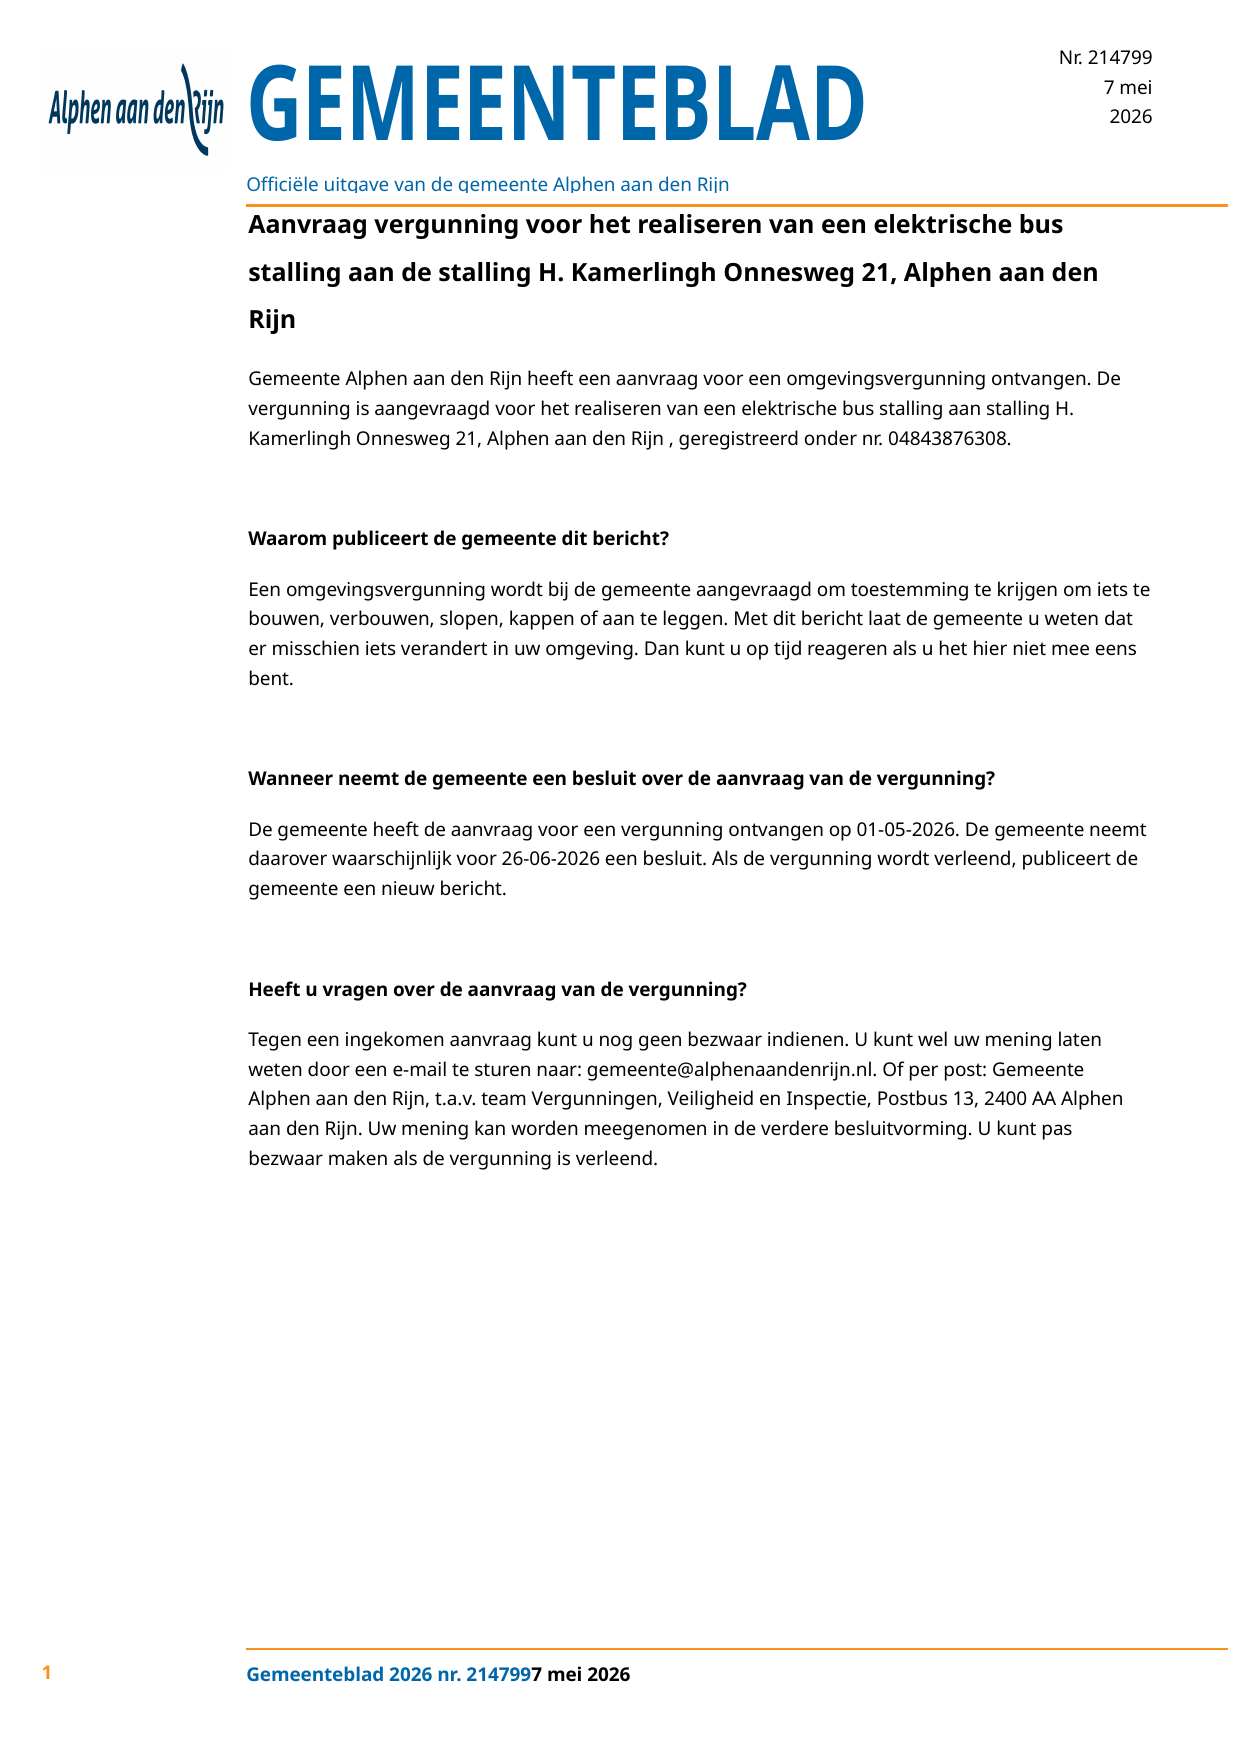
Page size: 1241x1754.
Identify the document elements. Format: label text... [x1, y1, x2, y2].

text Tegen een ingekomen aanvraag kunt u nog geen bezwaar indienen. U kunt wel uw mening laten weten door een e-mail te sturen naar: gemeente@alphenaandenrijn.nl. Of per post: Gemeente Alphen aan den Rijn, t.a.v. team Vergunningen, Veiligheid en Inspectie, Postbus 13, 2400 AA Alphen aan den Rijn. Uw mening kan worden meegenomen in de verdere besluitvorming. U kunt pas bezwaar maken als de vergunning is verleend. [248, 1026, 1152, 1170]
text De gemeente heeft de aanvraag voor een vergunning ontvangen op 01-05-2026. De gemeente neemt daarover waarschijnlijk voor 26-06-2026 een besluit. Als de vergunning wordt verleend, publiceert de gemeente een nieuw bericht. [248, 816, 1152, 901]
text Heeft u vragen over de aanvraag van de vergunning? [248, 976, 1152, 1002]
text Aanvraag vergunning voor het realiseren van een elektrische bus stalling aan de stalling H. Kamerlingh Onnesweg 21, Alphen aan den Rijn [248, 207, 1152, 336]
picture [41, 47, 231, 172]
text Wanneer neemt de gemeente een besluit over de aanvraag van de vergunning? [248, 766, 1152, 791]
text Gemeente Alphen aan den Rijn heeft een aanvraag voor een omgevingsvergunning ontvangen. De vergunning is aangevraagd voor het realiseren van een elektrische bus stalling aan stalling H. Kamerlingh Onnesweg 21, Alphen aan den Rijn , geregistreerd onder nr. 04843876308. [248, 366, 1152, 450]
text Waarom publiceert de gemeente dit bericht? [248, 526, 1152, 551]
text Een omgevingsvergunning wordt bij de gemeente aangevraagd om toestemming te krijgen om iets te bouwen, verbouwen, slopen, kappen of aan te leggen. Met dit bericht laat de gemeente u weten dat er misschien iets verandert in uw omgeving. Dan kunt u op tijd reageren als u het hier niet mee eens bent. [248, 576, 1152, 690]
